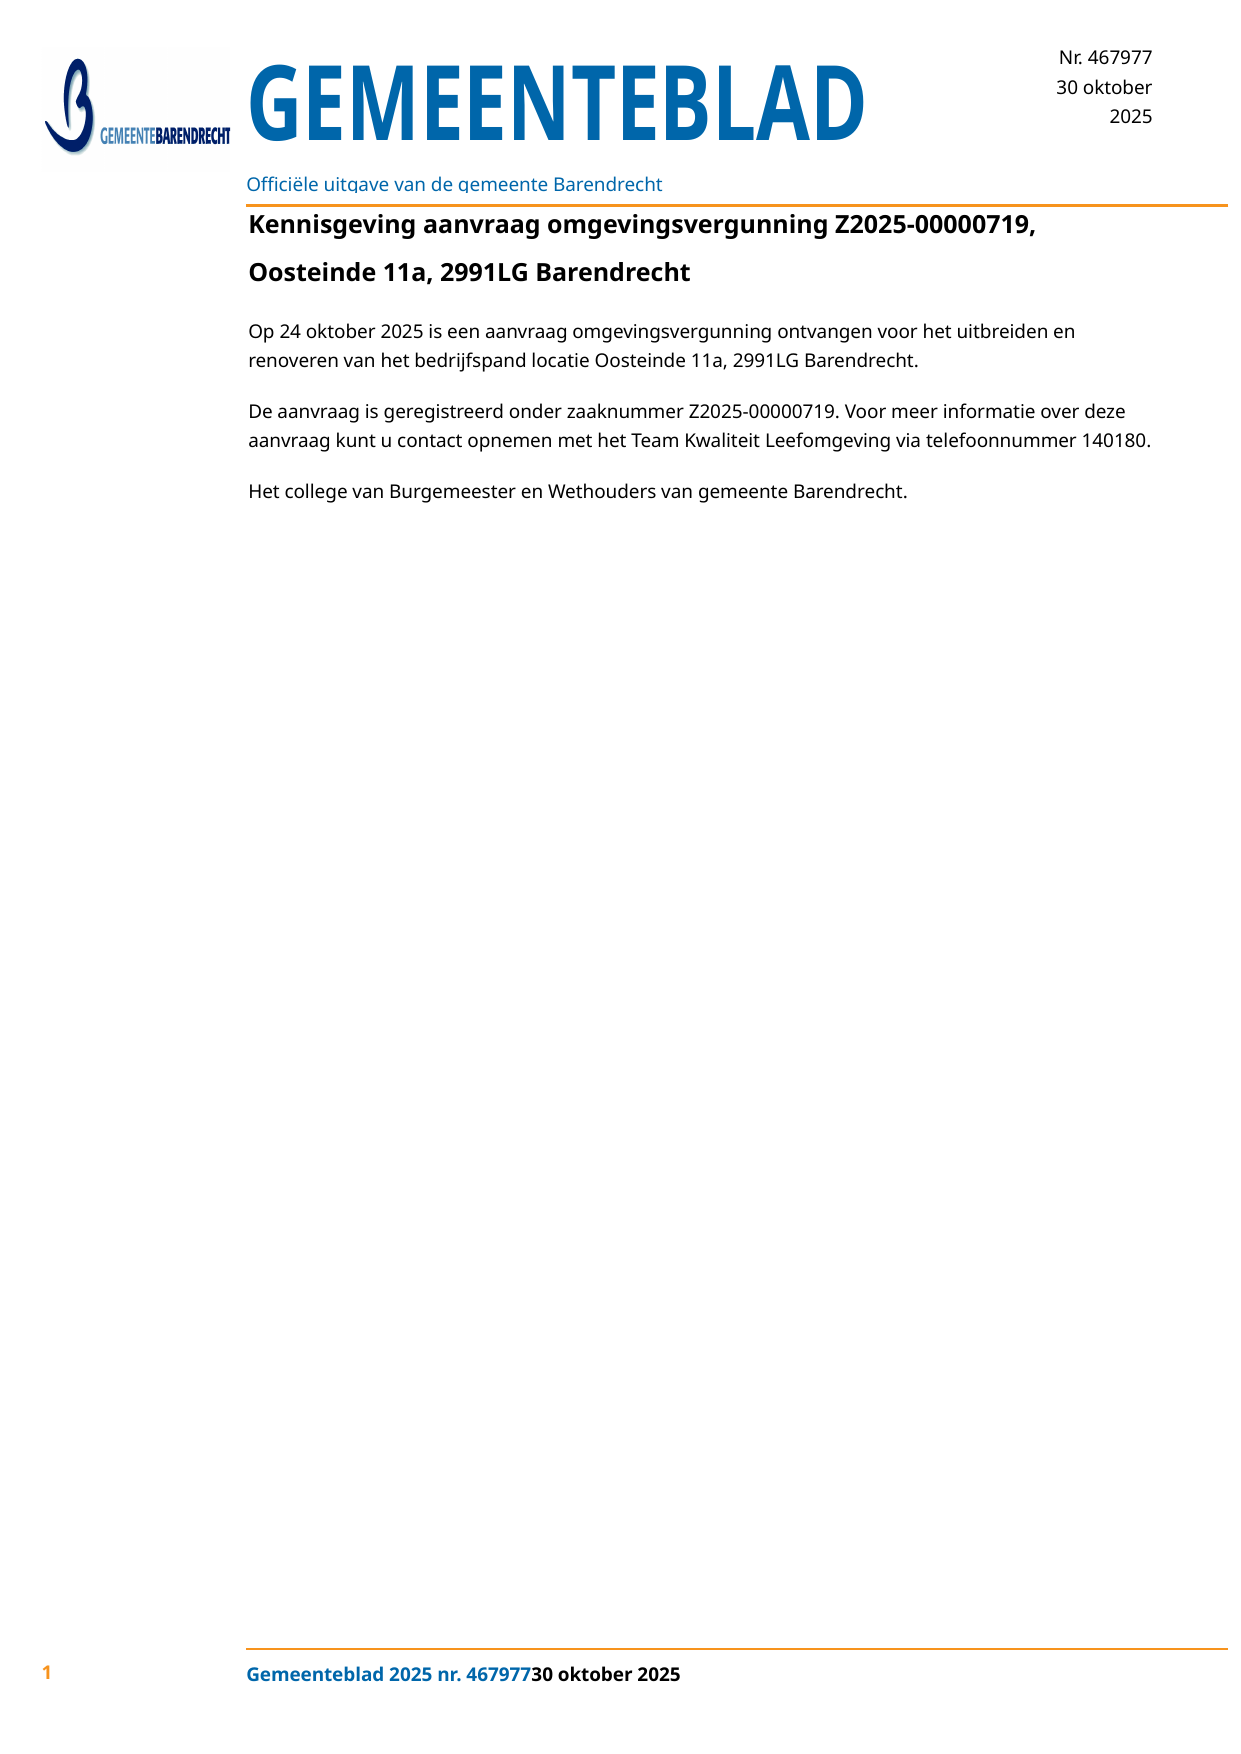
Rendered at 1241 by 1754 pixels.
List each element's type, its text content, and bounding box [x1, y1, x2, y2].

text De aanvraag is geregistreerd onder zaaknummer Z2025-00000719. Voor meer informatie over deze aanvraag kunt u contact opnemen met het Team Kwaliteit Leefomgeving via telefoonnummer 140180. [248, 398, 1152, 453]
text Op 24 oktober 2025 is een aanvraag omgevingsvergunning ontvangen voor het uitbreiden en renoveren van het bedrijfspand locatie Oosteinde 11a, 2991LG Barendrecht. [248, 318, 1152, 373]
picture [41, 47, 231, 172]
text Kennisgeving aanvraag omgevingsvergunning Z2025-00000719, Oosteinde 11a, 2991LG Barendrecht [248, 207, 1152, 288]
text Het college van Burgemeester en Wethouders van gemeente Barendrecht. [248, 478, 1152, 504]
